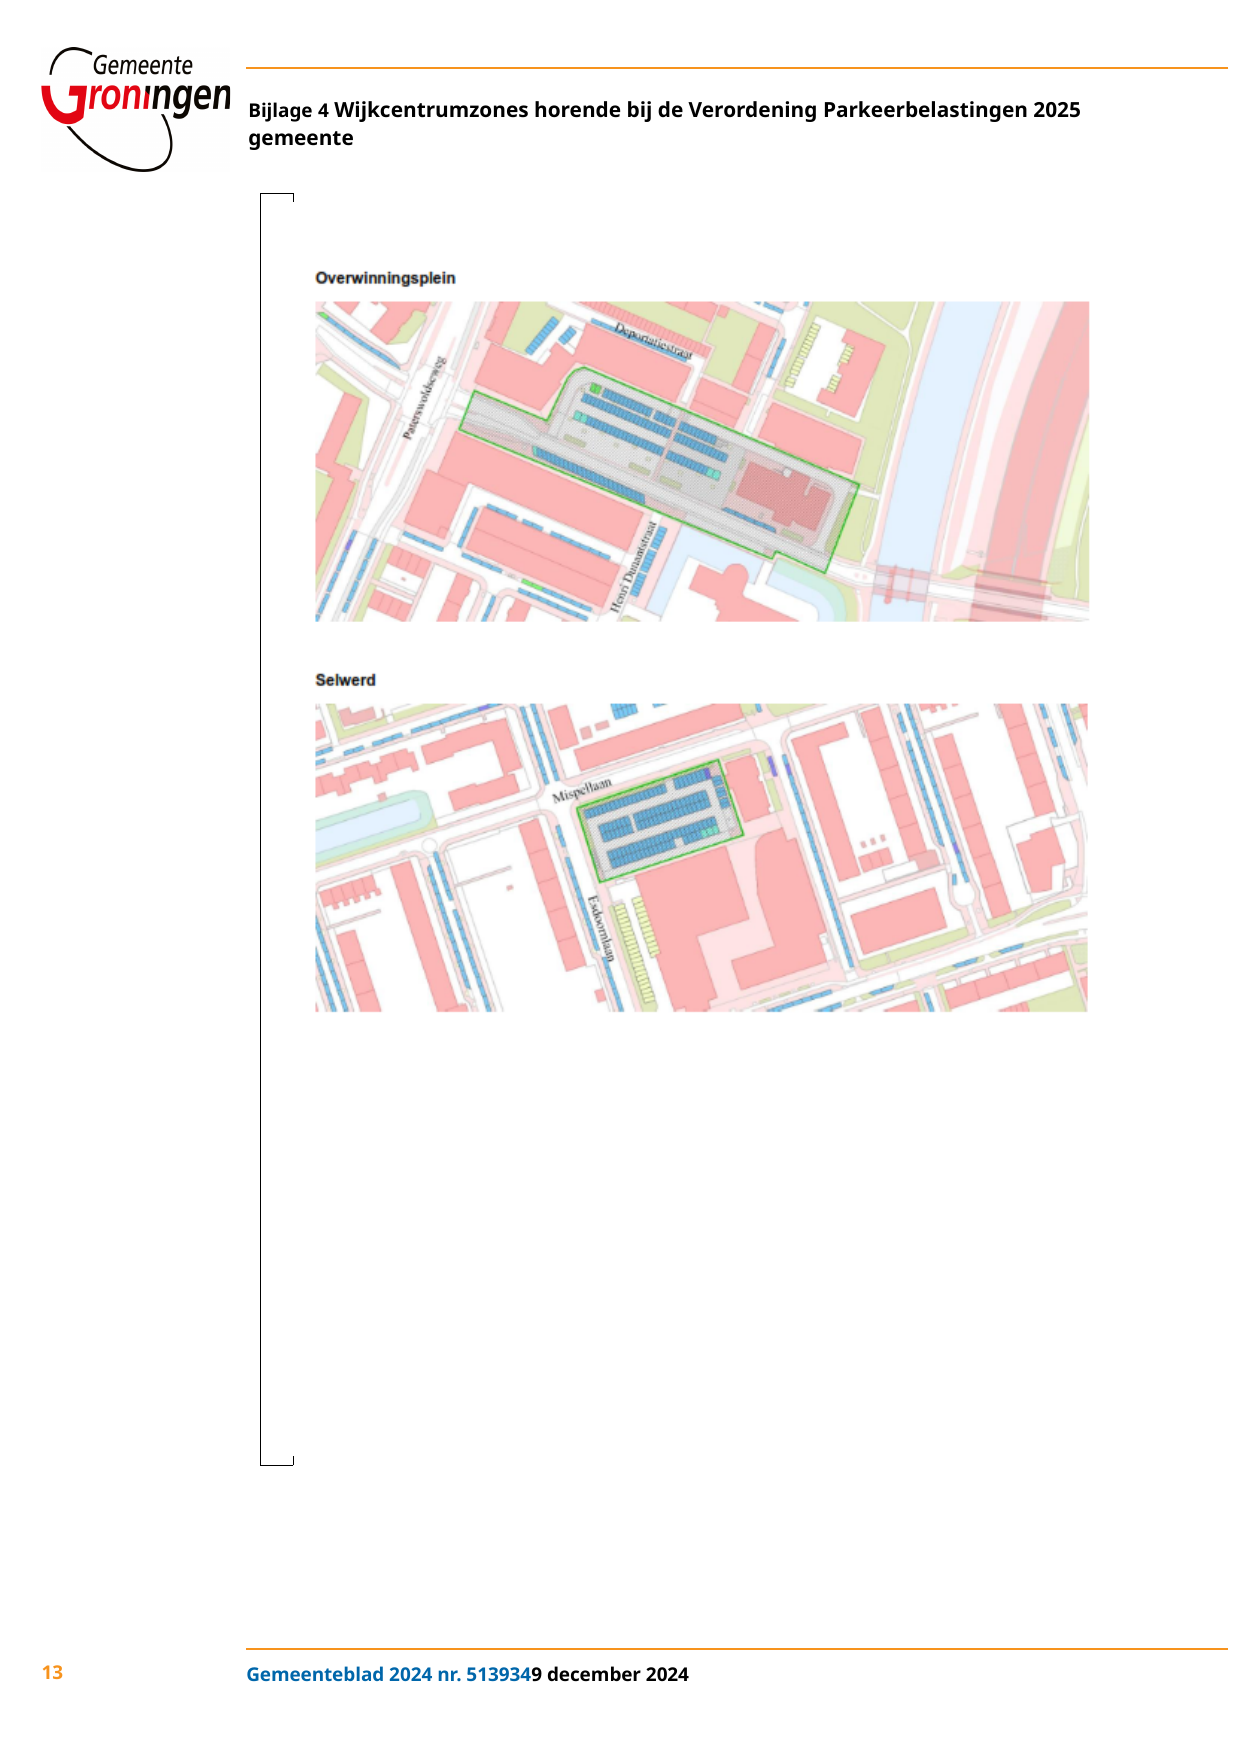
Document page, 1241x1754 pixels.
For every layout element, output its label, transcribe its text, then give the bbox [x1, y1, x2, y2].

text Bijlage 4 Wijkcentrumzones horende bij de Verordening Parkeerbelastingen 2025 gemeente [248, 95, 1152, 152]
picture [268, 202, 1155, 1456]
picture [41, 47, 231, 172]
